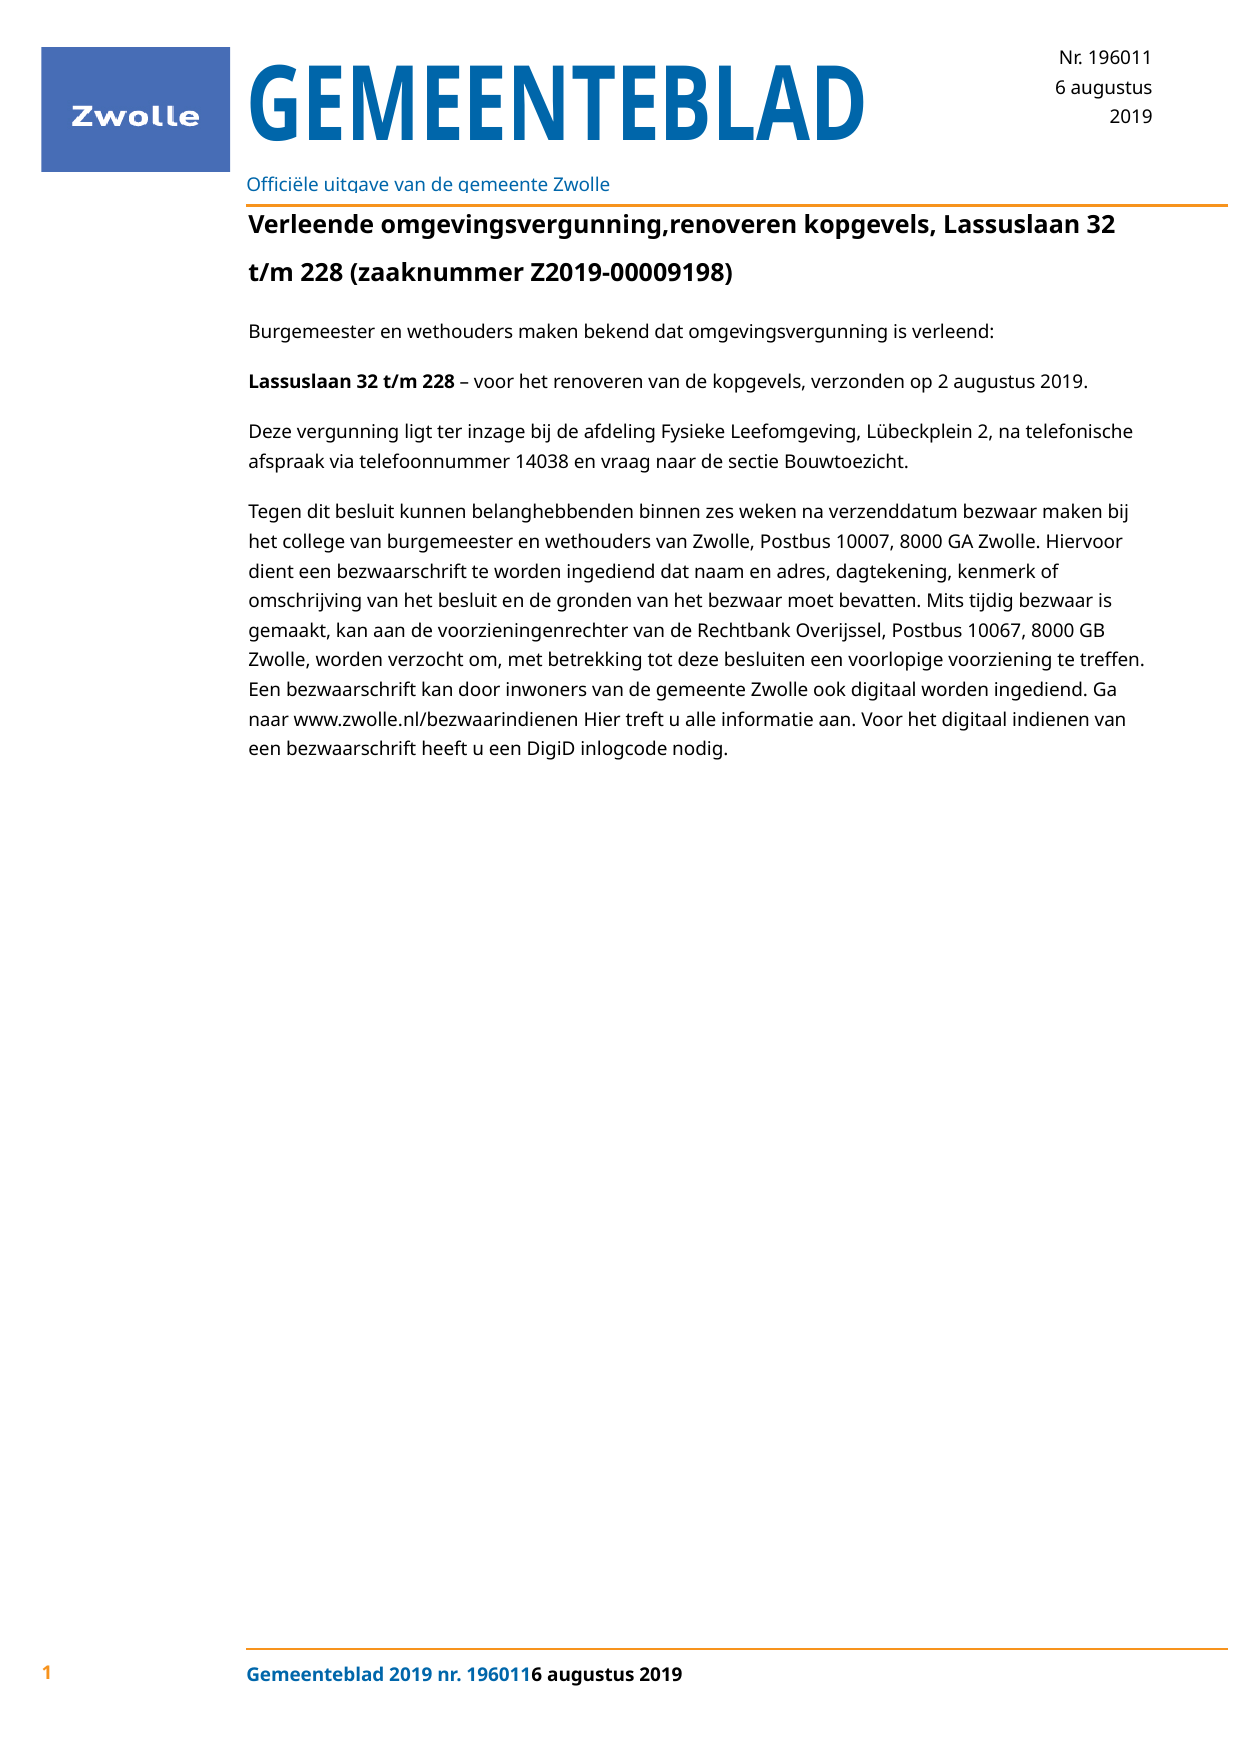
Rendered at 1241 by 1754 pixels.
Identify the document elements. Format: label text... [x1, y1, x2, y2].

text Verleende omgevingsvergunning,renoveren kopgevels, Lassuslaan 32 t/m 228 (zaaknummer Z2019-00009198) [248, 207, 1152, 288]
text Lassuslaan 32 t/m 228 – voor het renoveren van de kopgevels, verzonden op 2 augustus 2019. [248, 368, 1152, 394]
text Deze vergunning ligt ter inzage bij de afdeling Fysieke Leefomgeving, Lübeckplein 2, na telefonische afspraak via telefoonnummer 14038 en vraag naar de sectie Bouwtoezicht. [248, 419, 1152, 474]
text Tegen dit besluit kunnen belanghebbenden binnen zes weken na verzenddatum bezwaar maken bij het college van burgemeester en wethouders van Zwolle, Postbus 10007, 8000 GA Zwolle. Hiervoor dient een bezwaarschrift te worden ingediend dat naam en adres, dagtekening, kenmerk of omschrijving van het besluit en de gronden van het bezwaar moet bevatten. Mits tijdig bezwaar is gemaakt, kan aan de voorzieningenrechter van de Rechtbank Overijssel, Postbus 10067, 8000 GB Zwolle, worden verzocht om, met betrekking tot deze besluiten een voorlopige voorziening te treffen. Een bezwaarschrift kan door inwoners van de gemeente Zwolle ook digitaal worden ingediend. Ga naar www.zwolle.nl/bezwaarindienen Hier treft u alle informatie aan. Voor het digitaal indienen van een bezwaarschrift heeft u een DigiD inlogcode nodig. [248, 499, 1152, 761]
picture [41, 47, 231, 172]
text Burgemeester en wethouders maken bekend dat omgevingsvergunning is verleend: [248, 318, 1152, 344]
